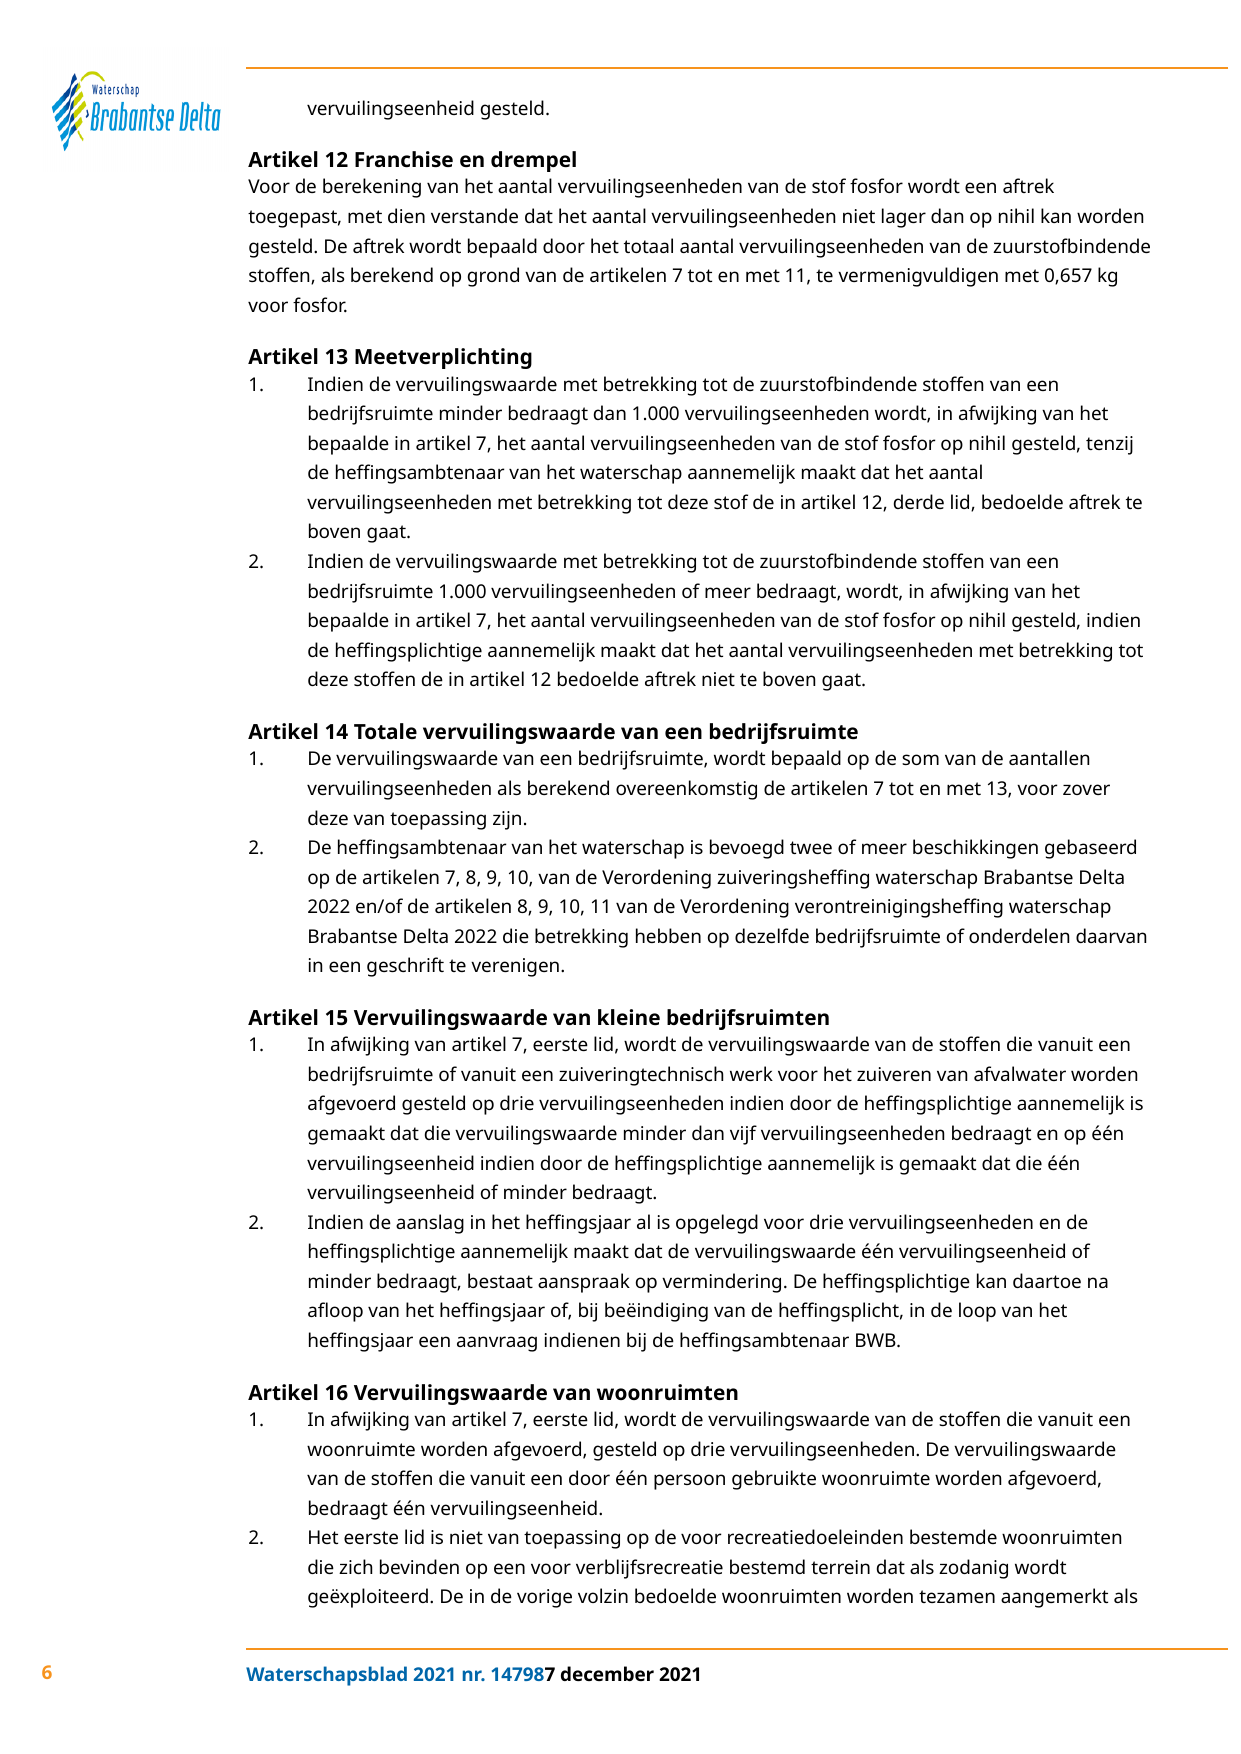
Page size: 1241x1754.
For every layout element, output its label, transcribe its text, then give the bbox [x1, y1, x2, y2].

text Artikel 16 Vervuilingswaarde van woonruimten [248, 1378, 1152, 1406]
text Artikel 13 Meetverplichting [248, 342, 1152, 371]
text Artikel 12 Franchise en drempel [248, 145, 1152, 174]
list In afwijking van artikel 7, eerste lid, wordt de vervuilingswaarde van de stoffen die vanuit een bedrijfsruimte of vanuit een zuiveringtechnisch werk voor het zuiveren van afvalwater worden afgevoerd gesteld op drie vervuilingseenheden indien door de heffingsplichtige aannemelijk is gemaakt dat die vervuilingswaarde minder dan vijf vervuilingseenheden bedraagt en op één vervuilingseenheid indien door de heffingsplichtige aannemelijk is gemaakt dat die één vervuilingseenheid of minder bedraagt. [248, 1031, 1152, 1205]
text Voor de berekening van het aantal vervuilingseenheden van de stof fosfor wordt een aftrek toegepast, met dien verstande dat het aantal vervuilingseenheden niet lager dan op nihil kan worden gesteld. De aftrek wordt bepaald door het totaal aantal vervuilingseenheden van de zuurstofbindende stoffen, als berekend op grond van de artikelen 7 tot en met 11, te vermenigvuldigen met 0,657 kg voor fosfor. [248, 174, 1152, 318]
text Artikel 15 Vervuilingswaarde van kleine bedrijfsruimten [248, 1003, 1152, 1031]
list De vervuilingswaarde van een bedrijfsruimte, wordt bepaald op de som van de aantallen vervuilingseenheden als berekend overeenkomstig de artikelen 7 tot en met 13, voor zover deze van toepassing zijn. [248, 746, 1152, 830]
list In afwijking van artikel 7, eerste lid, wordt de vervuilingswaarde van de stoffen die vanuit een woonruimte worden afgevoerd, gesteld op drie vervuilingseenheden. De vervuilingswaarde van de stoffen die vanuit een door één persoon gebruikte woonruimte worden afgevoerd, bedraagt één vervuilingseenheid. [248, 1406, 1152, 1521]
list De heffingsambtenaar van het waterschap is bevoegd twee of meer beschikkingen gebaseerd op de artikelen 7, 8, 9, 10, van de Verordening zuiveringsheffing waterschap Brabantse Delta 2022 en/of de artikelen 8, 9, 10, 11 van de Verordening verontreinigingsheffing waterschap Brabantse Delta 2022 die betrekking hebben op dezelfde bedrijfsruimte of onderdelen daarvan in een geschrift te verenigen. [248, 834, 1152, 978]
text Artikel 14 Totale vervuilingswaarde van een bedrijfsruimte [248, 717, 1152, 746]
list Indien de vervuilingswaarde met betrekking tot de zuurstofbindende stoffen van een bedrijfsruimte 1.000 vervuilingseenheden of meer bedraagt, wordt, in afwijking van het bepaalde in artikel 7, het aantal vervuilingseenheden van de stof fosfor op nihil gesteld, indien de heffingsplichtige aannemelijk maakt dat het aantal vervuilingseenheden met betrekking tot deze stoffen de in artikel 12 bedoelde aftrek niet te boven gaat. [248, 548, 1152, 692]
list vervuilingseenheid gesteld. [248, 95, 1152, 121]
list Indien de vervuilingswaarde met betrekking tot de zuurstofbindende stoffen van een bedrijfsruimte minder bedraagt dan 1.000 vervuilingseenheden wordt, in afwijking van het bepaalde in artikel 7, het aantal vervuilingseenheden van de stof fosfor op nihil gesteld, tenzij de heffingsambtenaar van het waterschap aannemelijk maakt dat het aantal vervuilingseenheden met betrekking tot deze stof de in artikel 12, derde lid, bedoelde aftrek te boven gaat. [248, 371, 1152, 544]
list Het eerste lid is niet van toepassing op de voor recreatiedoeleinden bestemde woonruimten die zich bevinden op een voor verblijfsrecreatie bestemd terrein dat als zodanig wordt geëxploiteerd. De in de vorige volzin bedoelde woonruimten worden tezamen aangemerkt als [248, 1524, 1152, 1609]
list Indien de aanslag in het heffingsjaar al is opgelegd voor drie vervuilingseenheden en de heffingsplichtige aannemelijk maakt dat de vervuilingswaarde één vervuilingseenheid of minder bedraagt, bestaat aanspraak op vermindering. De heffingsplichtige kan daartoe na afloop van het heffingsjaar of, bij beëindiging van de heffingsplicht, in de loop van het heffingsjaar een aanvraag indienen bij de heffingsambtenaar BWB. [248, 1209, 1152, 1353]
picture [41, 47, 231, 172]
